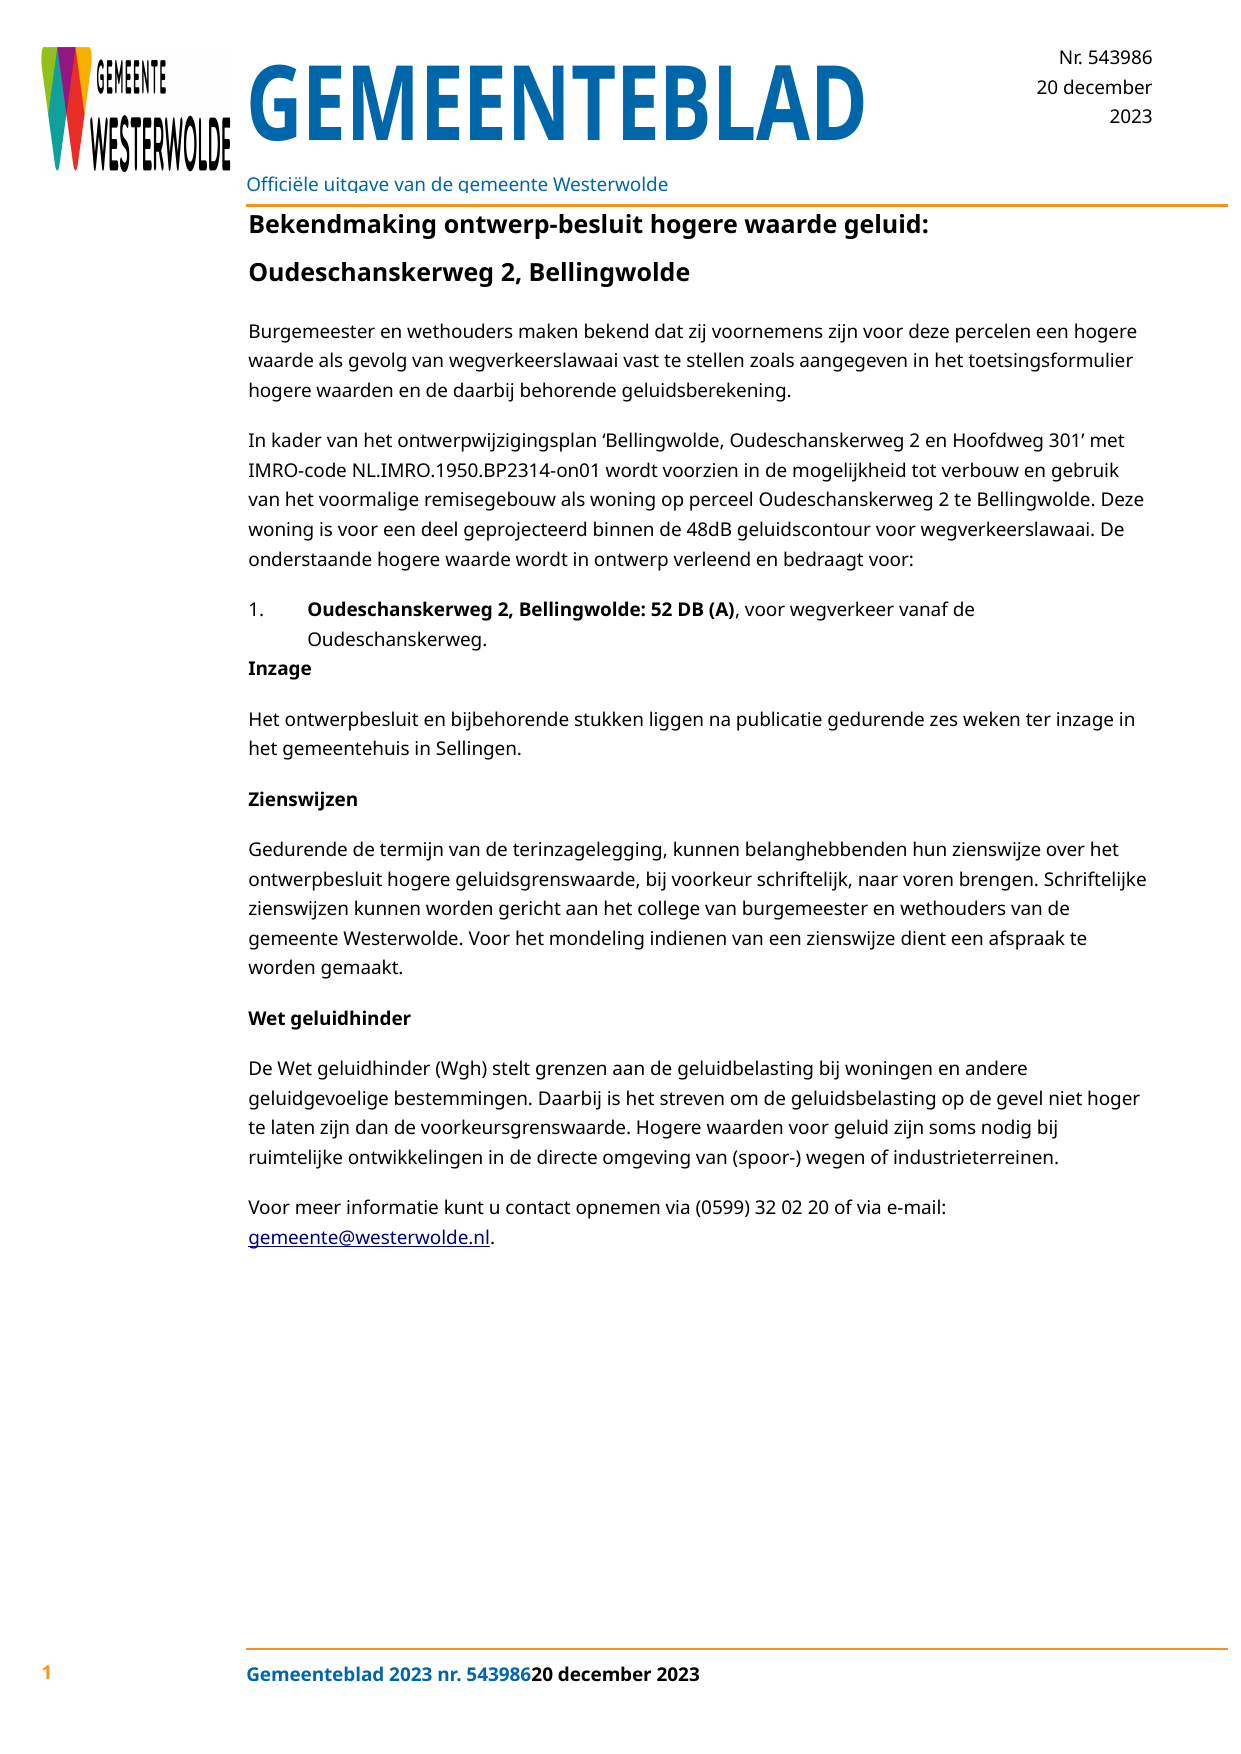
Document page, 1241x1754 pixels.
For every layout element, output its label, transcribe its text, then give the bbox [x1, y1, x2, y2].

list Oudeschanskerweg 2, Bellingwolde: 52 DB (A), voor wegverkeer vanaf de Oudeschanskerweg. [248, 596, 1152, 652]
text In kader van het ontwerpwijzigingsplan ‘Bellingwolde, Oudeschanskerweg 2 en Hoofdweg 301’ met IMRO-code NL.IMRO.1950.BP2314-on01 wordt voorzien in de mogelijkheid tot verbouw en gebruik van het voormalige remisegebouw als woning op perceel Oudeschanskerweg 2 te Bellingwolde. Deze woning is voor een deel geprojecteerd binnen de 48dB geluidscontour voor wegverkeerslawaai. De onderstaande hogere waarde wordt in ontwerp verleend en bedraagt voor: [248, 427, 1152, 572]
text De Wet geluidhinder (Wgh) stelt grenzen aan de geluidbelasting bij woningen en andere geluidgevoelige bestemmingen. Daarbij is het streven om de geluidsbelasting op de gevel niet hoger te laten zijn dan de voorkeursgrenswaarde. Hogere waarden voor geluid zijn soms nodig bij ruimtelijke ontwikkelingen in de directe omgeving van (spoor-) wegen of industrieterreinen. [248, 1055, 1152, 1170]
text Zienswijzen [248, 786, 1152, 812]
picture [41, 47, 231, 172]
text Bekendmaking ontwerp-besluit hogere waarde geluid: Oudeschanskerweg 2, Bellingwolde [248, 207, 1152, 288]
text Het ontwerpbesluit en bijbehorende stukken liggen na publicatie gedurende zes weken ter inzage in het gemeentehuis in Sellingen. [248, 706, 1152, 761]
text Voor meer informatie kunt u contact opnemen via (0599) 32 02 20 of via e-mail: gemeente@westerwolde.nl. [248, 1194, 1152, 1250]
text Burgemeester en wethouders maken bekend dat zij voornemens zijn voor deze percelen een hogere waarde als gevolg van wegverkeerslawaai vast te stellen zoals aangegeven in het toetsingsformulier hogere waarden en de daarbij behorende geluidsberekening. [248, 318, 1152, 403]
text Gedurende de termijn van de terinzagelegging, kunnen belanghebbenden hun zienswijze over het ontwerpbesluit hogere geluidsgrenswaarde, bij voorkeur schriftelijk, naar voren brengen. Schriftelijke zienswijzen kunnen worden gericht aan het college van burgemeester en wethouders van de gemeente Westerwolde. Voor het mondeling indienen van een zienswijze dient een afspraak te worden gemaakt. [248, 836, 1152, 980]
text Inzage [248, 655, 1152, 681]
text Wet geluidhinder [248, 1005, 1152, 1031]
